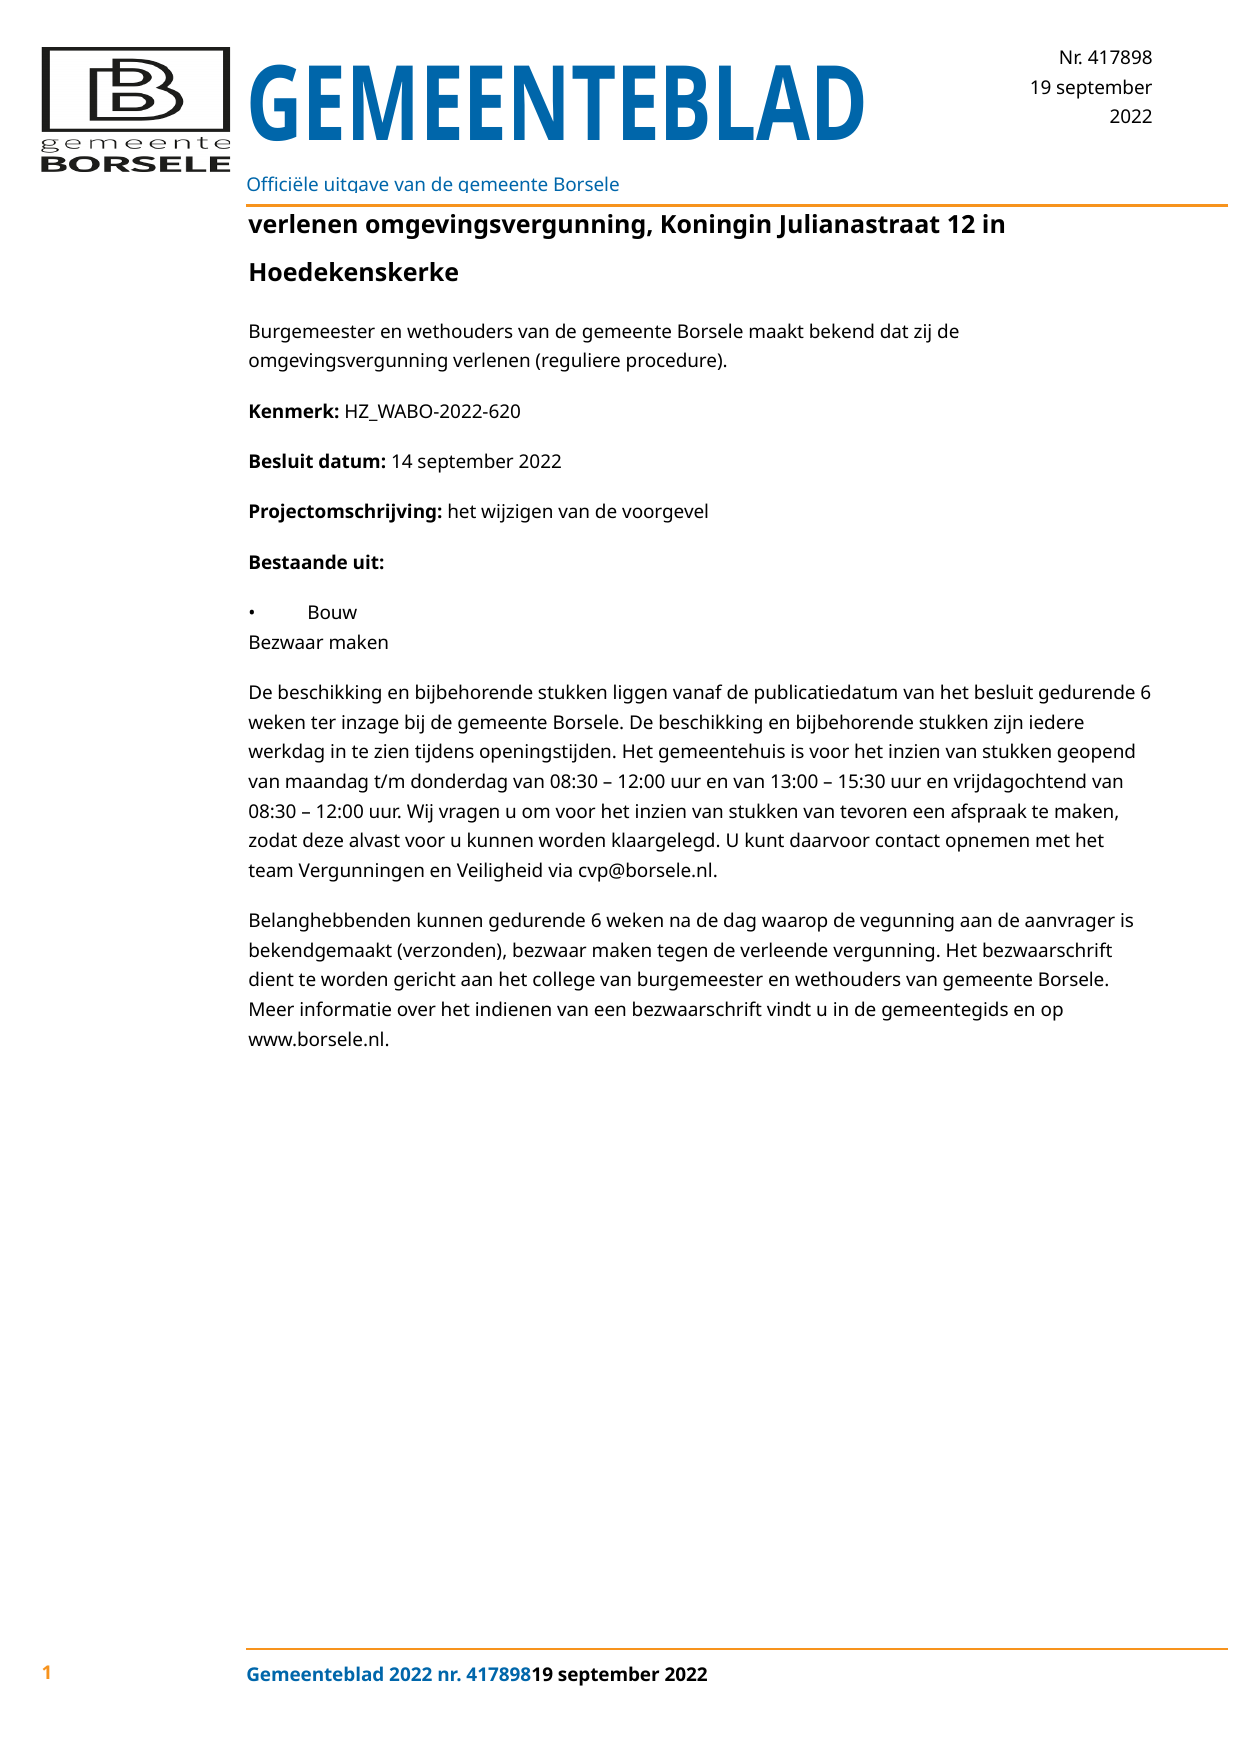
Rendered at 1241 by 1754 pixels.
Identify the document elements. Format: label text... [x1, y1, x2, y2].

picture [41, 47, 231, 172]
list Bouw [248, 599, 1152, 625]
text Projectomschrijving: het wijzigen van de voorgevel [248, 499, 1152, 524]
text Bestaande uit: [248, 549, 1152, 575]
text Bezwaar maken [248, 629, 1152, 655]
text Kenmerk: HZ_WABO-2022-620 [248, 398, 1152, 424]
text De beschikking en bijbehorende stukken liggen vanaf de publicatiedatum van het besluit gedurende 6 weken ter inzage bij de gemeente Borsele. De beschikking en bijbehorende stukken zijn iedere werkdag in te zien tijdens openingstijden. Het gemeentehuis is voor het inzien van stukken geopend van maandag t/m donderdag van 08:30 – 12:00 uur en van 13:00 – 15:30 uur en vrijdagochtend van 08:30 – 12:00 uur. Wij vragen u om voor het inzien van stukken van tevoren een afspraak te maken, zodat deze alvast voor u kunnen worden klaargelegd. U kunt daarvoor contact opnemen met het team Vergunningen en Veiligheid via cvp@borsele.nl. [248, 679, 1152, 883]
text Besluit datum: 14 september 2022 [248, 448, 1152, 474]
text Burgemeester en wethouders van de gemeente Borsele maakt bekend dat zij de omgevingsvergunning verlenen (reguliere procedure). [248, 318, 1152, 373]
text Belanghebbenden kunnen gedurende 6 weken na de dag waarop de vegunning aan de aanvrager is bekendgemaakt (verzonden), bezwaar maken tegen de verleende vergunning. Het bezwaarschrift dient te worden gericht aan het college van burgemeester en wethouders van gemeente Borsele. Meer informatie over het indienen van een bezwaarschrift vindt u in de gemeentegids en op www.borsele.nl. [248, 907, 1152, 1052]
text verlenen omgevingsvergunning, Koningin Julianastraat 12 in Hoedekenskerke [248, 207, 1152, 288]
